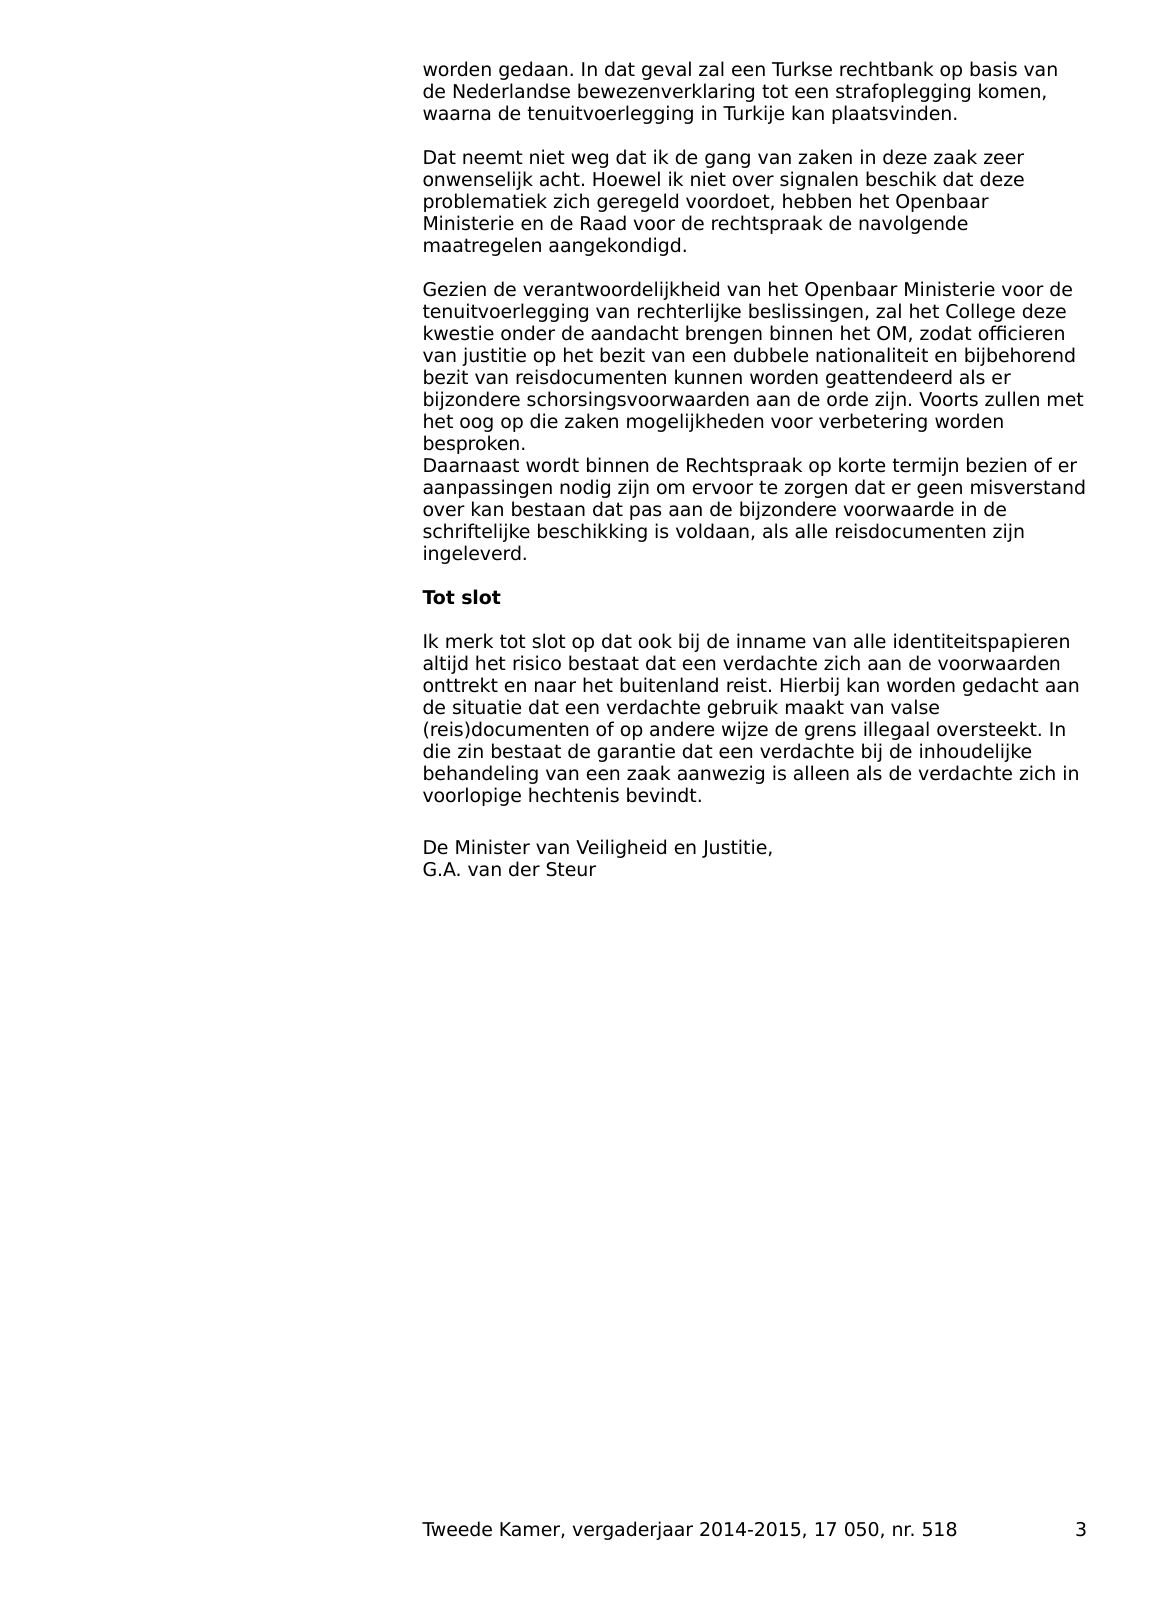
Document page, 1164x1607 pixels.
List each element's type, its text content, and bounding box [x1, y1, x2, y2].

text De Minister van Veiligheid en Justitie, G.A. van der Steur [422, 837, 1087, 881]
text Daarnaast wordt binnen de Rechtspraak op korte termijn bezien of er aanpassingen nodig zijn om ervoor te zorgen dat er geen misverstand over kan bestaan dat pas aan de bijzondere voorwaarde in de schriftelijke beschikking is voldaan, als alle reisdocumenten zijn ingeleverd. [422, 455, 1087, 565]
text Gezien de verantwoordelijkheid van het Openbaar Ministerie voor de tenuitvoerlegging van rechterlijke beslissingen, zal het College deze kwestie onder de aandacht brengen binnen het OM, zodat officieren van justitie op het bezit van een dubbele nationaliteit en bijbehorend bezit van reisdocumenten kunnen worden geattendeerd als er bijzondere schorsingsvoorwaarden aan de orde zijn. Voorts zullen met het oog op die zaken mogelijkheden voor verbetering worden besproken. [422, 279, 1087, 455]
text worden gedaan. In dat geval zal een Turkse rechtbank op basis van de Nederlandse bewezenverklaring tot een strafoplegging komen, waarna de tenuitvoerlegging in Turkije kan plaatsvinden. [422, 59, 1087, 125]
text Ik merk tot slot op dat ook bij de inname van alle identiteitspapieren altijd het risico bestaat dat een verdachte zich aan de voorwaarden onttrekt en naar het buitenland reist. Hierbij kan worden gedacht aan de situatie dat een verdachte gebruik maakt van valse (reis)documenten of op andere wijze de grens illegaal oversteekt. In die zin bestaat de garantie dat een verdachte bij de inhoudelijke behandeling van een zaak aanwezig is alleen als de verdachte zich in voorlopige hechtenis bevindt. [422, 631, 1087, 807]
text Dat neemt niet weg dat ik de gang van zaken in deze zaak zeer onwenselijk acht. Hoewel ik niet over signalen beschik dat deze problematiek zich geregeld voordoet, hebben het Openbaar Ministerie en de Raad voor de rechtspraak de navolgende maatregelen aangekondigd. [422, 147, 1087, 257]
subtitle Tot slot [422, 587, 1087, 609]
